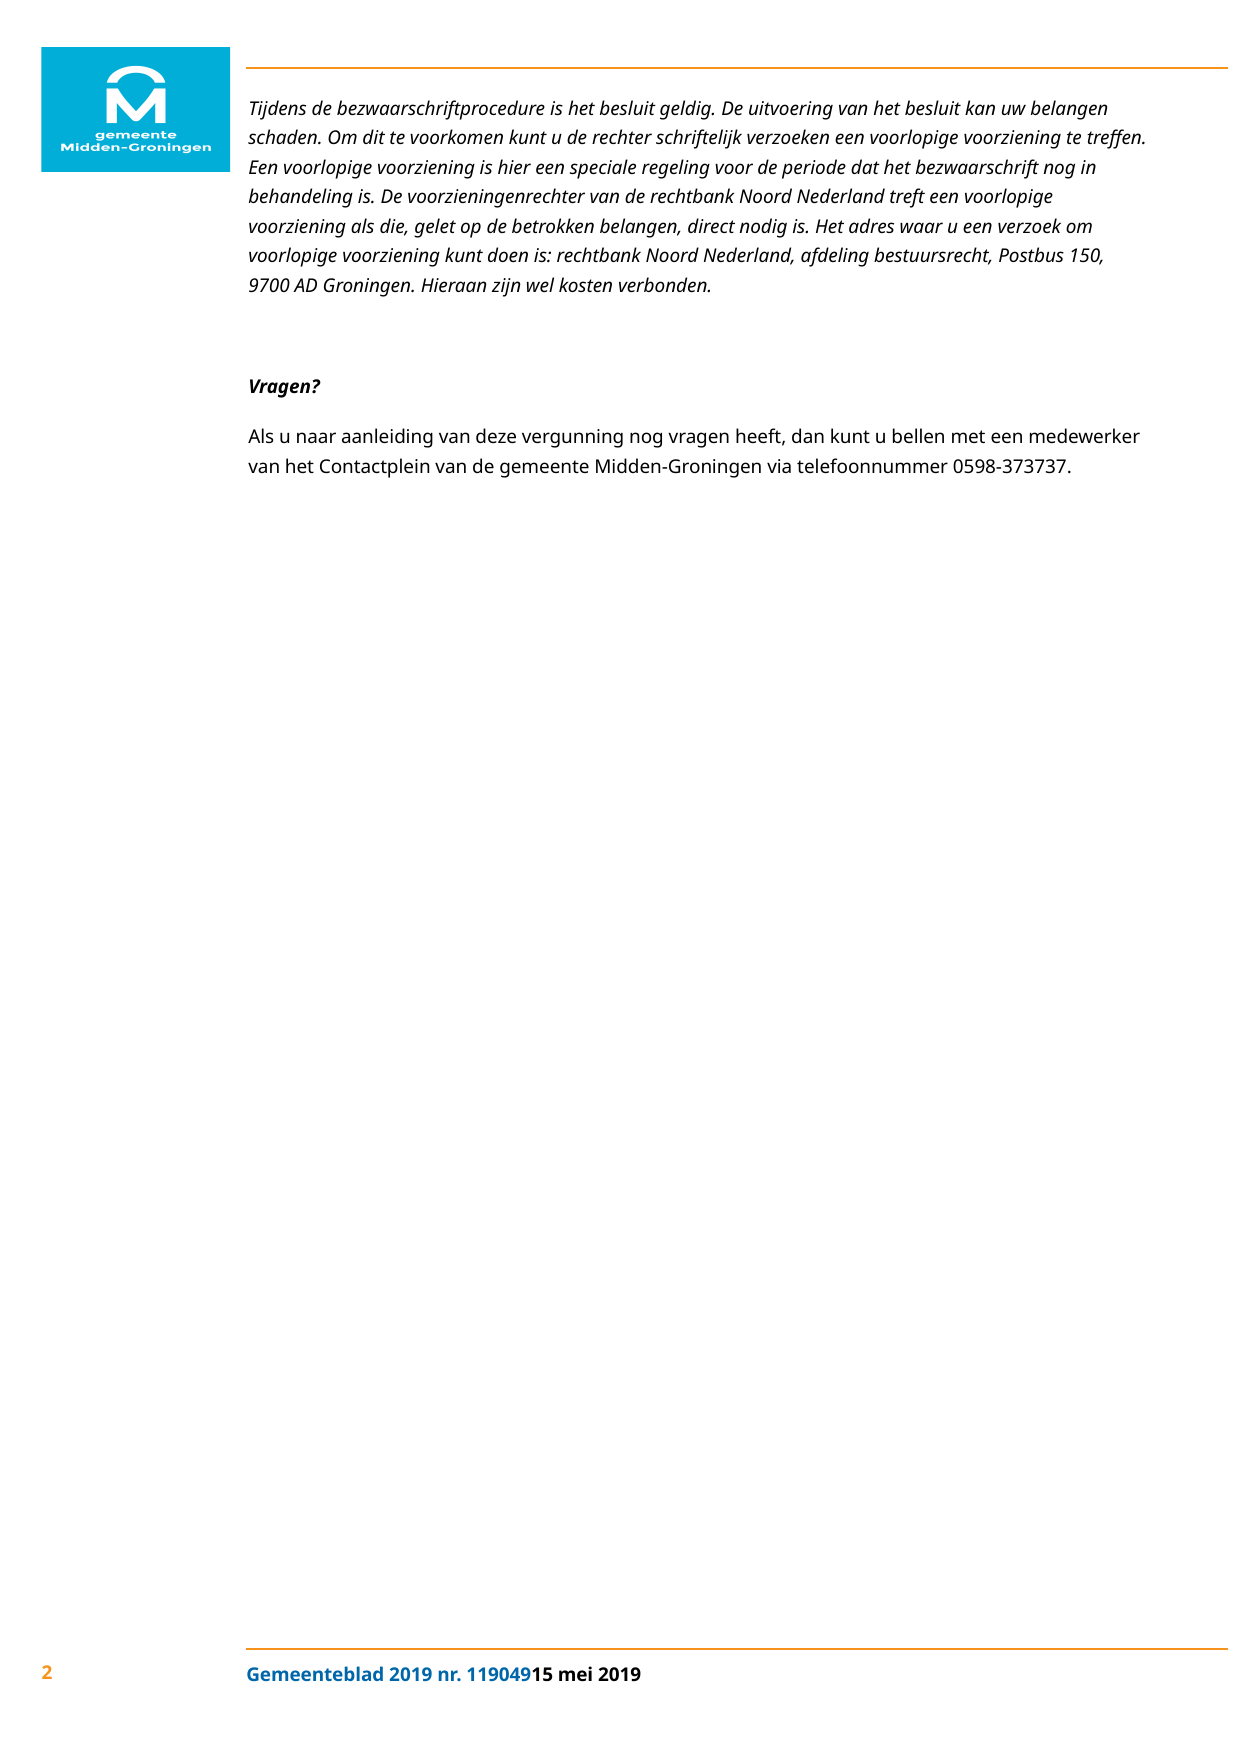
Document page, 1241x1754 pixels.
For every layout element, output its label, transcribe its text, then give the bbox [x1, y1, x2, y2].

picture [184, 146, 190, 153]
picture [108, 66, 164, 82]
text Tijdens de bezwaarschriftprocedure is het besluit geldig. De uitvoering van het besluit kan uw belangen schaden. Om dit te voorkomen kunt u de rechter schriftelijk verzoeken een voorlopige voorziening te treffen. Een voorlopige voorziening is hier een speciale regeling voor de periode dat het bezwaarschrift nog in behandeling is. De voorzieningenrechter van de rechtbank Noord Nederland treft een voorlopige voorziening als die, gelet op de betrokken belangen, direct nodig is. Het adres waar u een verzoek om voorlopige voorziening kunt doen is: rechtbank Noord Nederland, afdeling bestuursrecht, Postbus 150, 9700 AD Groningen. Hieraan zijn wel kosten verbonden. [248, 95, 1152, 298]
text Vragen? [248, 373, 1152, 399]
text Als u naar aanleiding van deze vergunning nog vragen heeft, dan kunt u bellen met een medewerker van het Contactplein van de gemeente Midden-Groningen via telefoonnummer 0598-373737. [248, 423, 1152, 479]
picture [107, 89, 165, 122]
